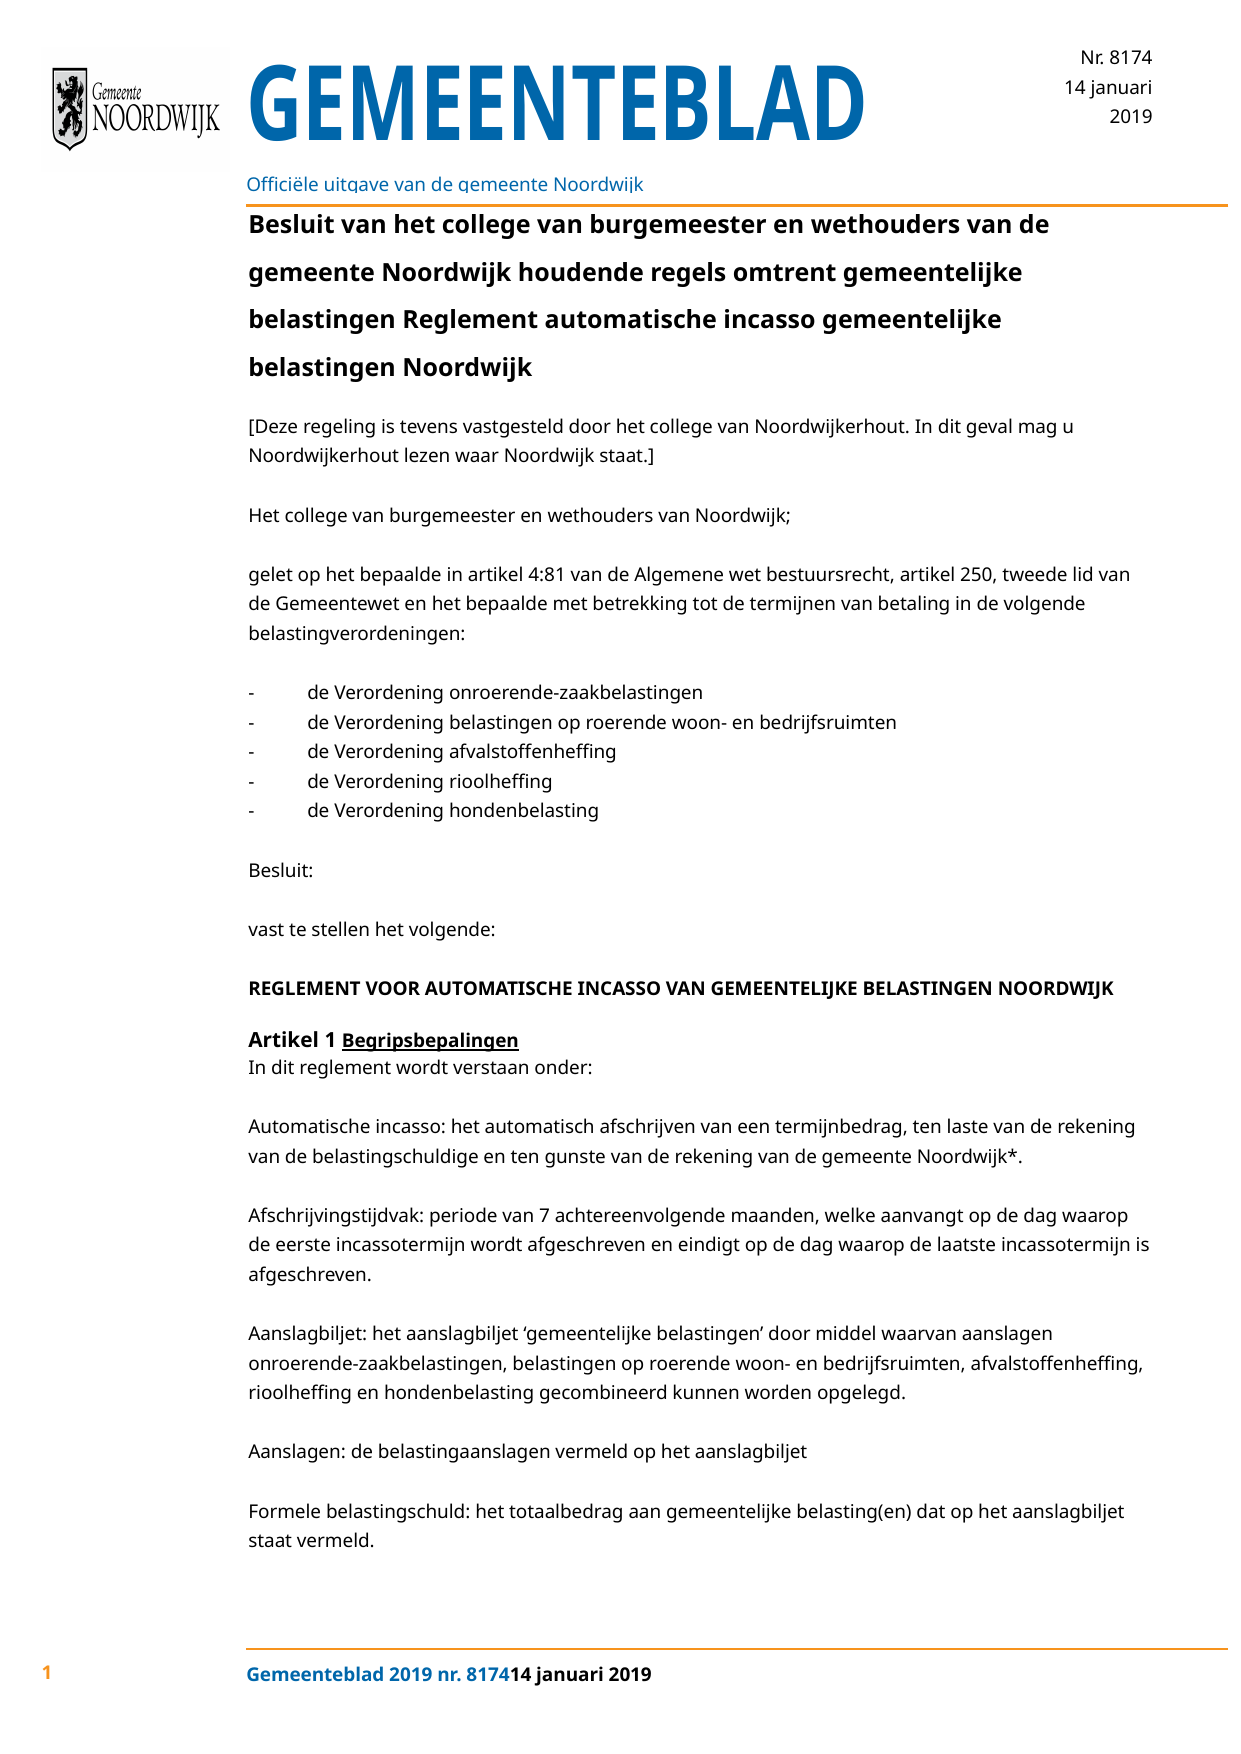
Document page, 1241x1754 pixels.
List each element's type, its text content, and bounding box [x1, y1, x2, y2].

list de Verordening belastingen op roerende woon- en bedrijfsruimten [248, 709, 1152, 735]
list de Verordening hondenbelasting [248, 798, 1152, 823]
text gelet op het bepaalde in artikel 4:81 van de Algemene wet bestuursrecht, artikel 250, tweede lid van de Gemeentewet en het bepaalde met betrekking tot de termijnen van betaling in de volgende belastingverordeningen: [248, 561, 1152, 646]
text Aanslagbiljet: het aanslagbiljet ‘gemeentelijke belastingen’ door middel waarvan aanslagen onroerende-zaakbelastingen, belastingen op roerende woon- en bedrijfsruimten, afvalstoffenheffing, rioolheffing en hondenbelasting gecombineerd kunnen worden opgelegd. [248, 1320, 1152, 1405]
text Automatische incasso: het automatisch afschrijven van een termijnbedrag, ten laste van de rekening van de belastingschuldige en ten gunste van de rekening van de gemeente Noordwijk*. [248, 1113, 1152, 1168]
text Besluit: [248, 857, 1152, 883]
text Formele belastingschuld: het totaalbedrag aan gemeentelijke belasting(en) dat op het aanslagbiljet staat vermeld. [248, 1498, 1152, 1553]
text vast te stellen het volgende: [248, 916, 1152, 942]
text Het college van burgemeester en wethouders van Noordwijk; [248, 502, 1152, 528]
text Besluit van het college van burgemeester en wethouders van de gemeente Noordwijk houdende regels omtrent gemeentelijke belastingen Reglement automatische incasso gemeentelijke belastingen Noordwijk [248, 207, 1152, 384]
picture [41, 47, 231, 172]
list de Verordening afvalstoffenheffing [248, 738, 1152, 764]
list de Verordening onroerende-zaakbelastingen [248, 679, 1152, 705]
text REGLEMENT VOOR AUTOMATISCHE INCASSO VAN GEMEENTELIJKE BELASTINGEN NOORDWIJK [248, 975, 1152, 1001]
text [Deze regeling is tevens vastgesteld door het college van Noordwijkerhout. In dit geval mag u Noordwijkerhout lezen waar Noordwijk staat.] [248, 413, 1152, 468]
text Afschrijvingstijdvak: periode van 7 achtereenvolgende maanden, welke aanvangt op de dag waarop de eerste incassotermijn wordt afgeschreven en eindigt op de dag waarop de laatste incassotermijn is afgeschreven. [248, 1202, 1152, 1287]
text In dit reglement wordt verstaan onder: [248, 1054, 1152, 1080]
text Aanslagen: de belastingaanslagen vermeld op het aanslagbiljet [248, 1439, 1152, 1464]
text Artikel 1 Begripsbepalingen [248, 1026, 1152, 1054]
list de Verordening rioolheffing [248, 768, 1152, 794]
